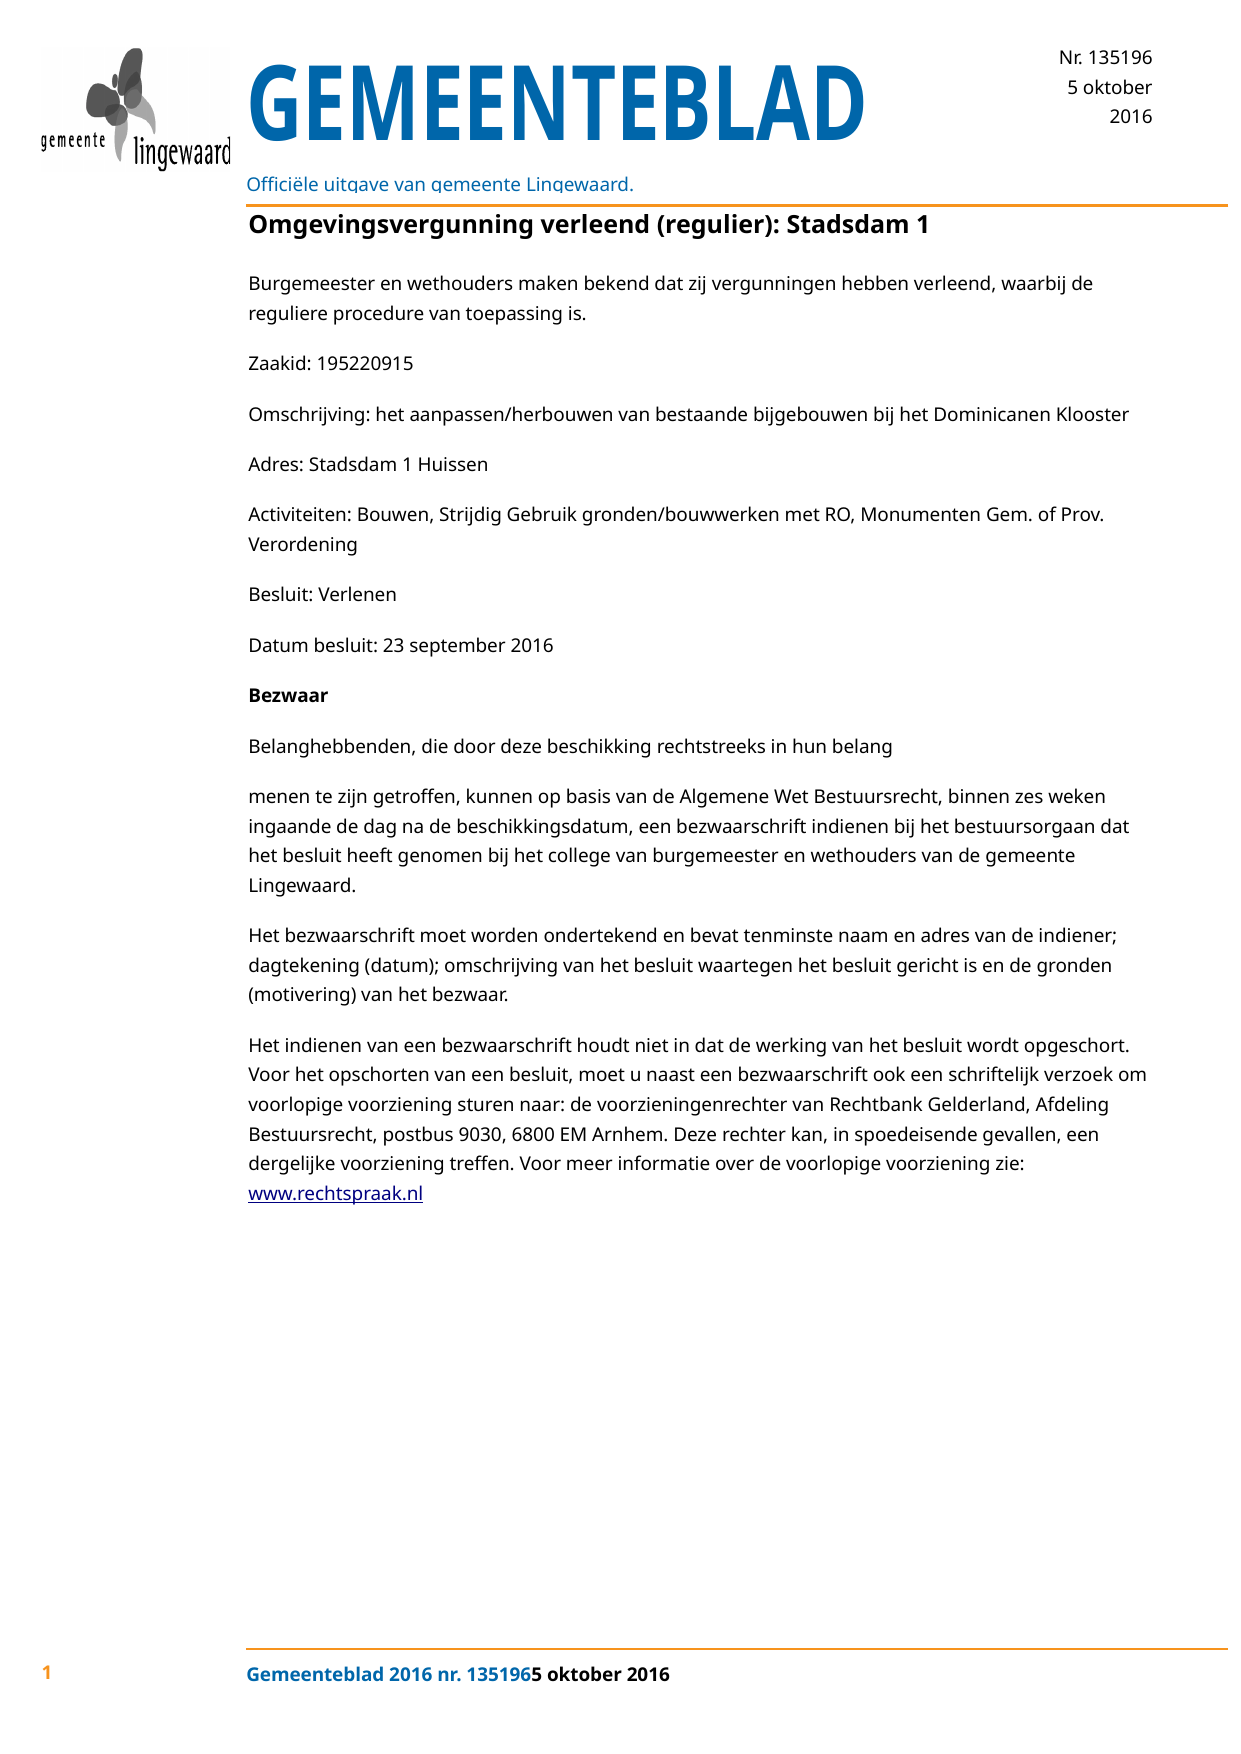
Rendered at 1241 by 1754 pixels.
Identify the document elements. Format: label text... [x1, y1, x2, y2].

text Zaakid: 195220915 [248, 350, 1152, 376]
text Bezwaar [248, 682, 1152, 708]
picture [41, 47, 231, 172]
text Het bezwaarschrift moet worden ondertekend en bevat tenminste naam en adres van de indiener; dagtekening (datum); omschrijving van het besluit waartegen het besluit gericht is en de gronden (motivering) van het bezwaar. [248, 922, 1152, 1007]
text Datum besluit: 23 september 2016 [248, 632, 1152, 658]
text Het indienen van een bezwaarschrift houdt niet in dat de werking van het besluit wordt opgeschort. Voor het opschorten van een besluit, moet u naast een bezwaarschrift ook een schriftelijk verzoek om voorlopige voorziening sturen naar: de voorzieningenrechter van Rechtbank Gelderland, Afdeling Bestuursrecht, postbus 9030, 6800 EM Arnhem. Deze rechter kan, in spoedeisende gevallen, een dergelijke voorziening treffen. Voor meer informatie over de voorlopige voorziening zie: www.rechtspraak.nl [248, 1032, 1152, 1206]
text Activiteiten: Bouwen, Strijdig Gebruik gronden/bouwwerken met RO, Monumenten Gem. of Prov. Verordening [248, 502, 1152, 557]
text Belanghebbenden, die door deze beschikking rechtstreeks in hun belang [248, 733, 1152, 758]
text Adres: Stadsdam 1 Huissen [248, 451, 1152, 477]
text Omgevingsvergunning verleend (regulier): Stadsdam 1 [248, 207, 1152, 241]
text Burgemeester en wethouders maken bekend dat zij vergunningen hebben verleend, waarbij de reguliere procedure van toepassing is. [248, 270, 1152, 326]
text Besluit: Verlenen [248, 582, 1152, 607]
text Omschrijving: het aanpassen/herbouwen van bestaande bijgebouwen bij het Dominicanen Klooster [248, 401, 1152, 426]
text menen te zijn getroffen, kunnen op basis van de Algemene Wet Bestuursrecht, binnen zes weken ingaande de dag na de beschikkingsdatum, een bezwaarschrift indienen bij het bestuursorgaan dat het besluit heeft genomen bij het college van burgemeester en wethouders van de gemeente Lingewaard. [248, 783, 1152, 898]
